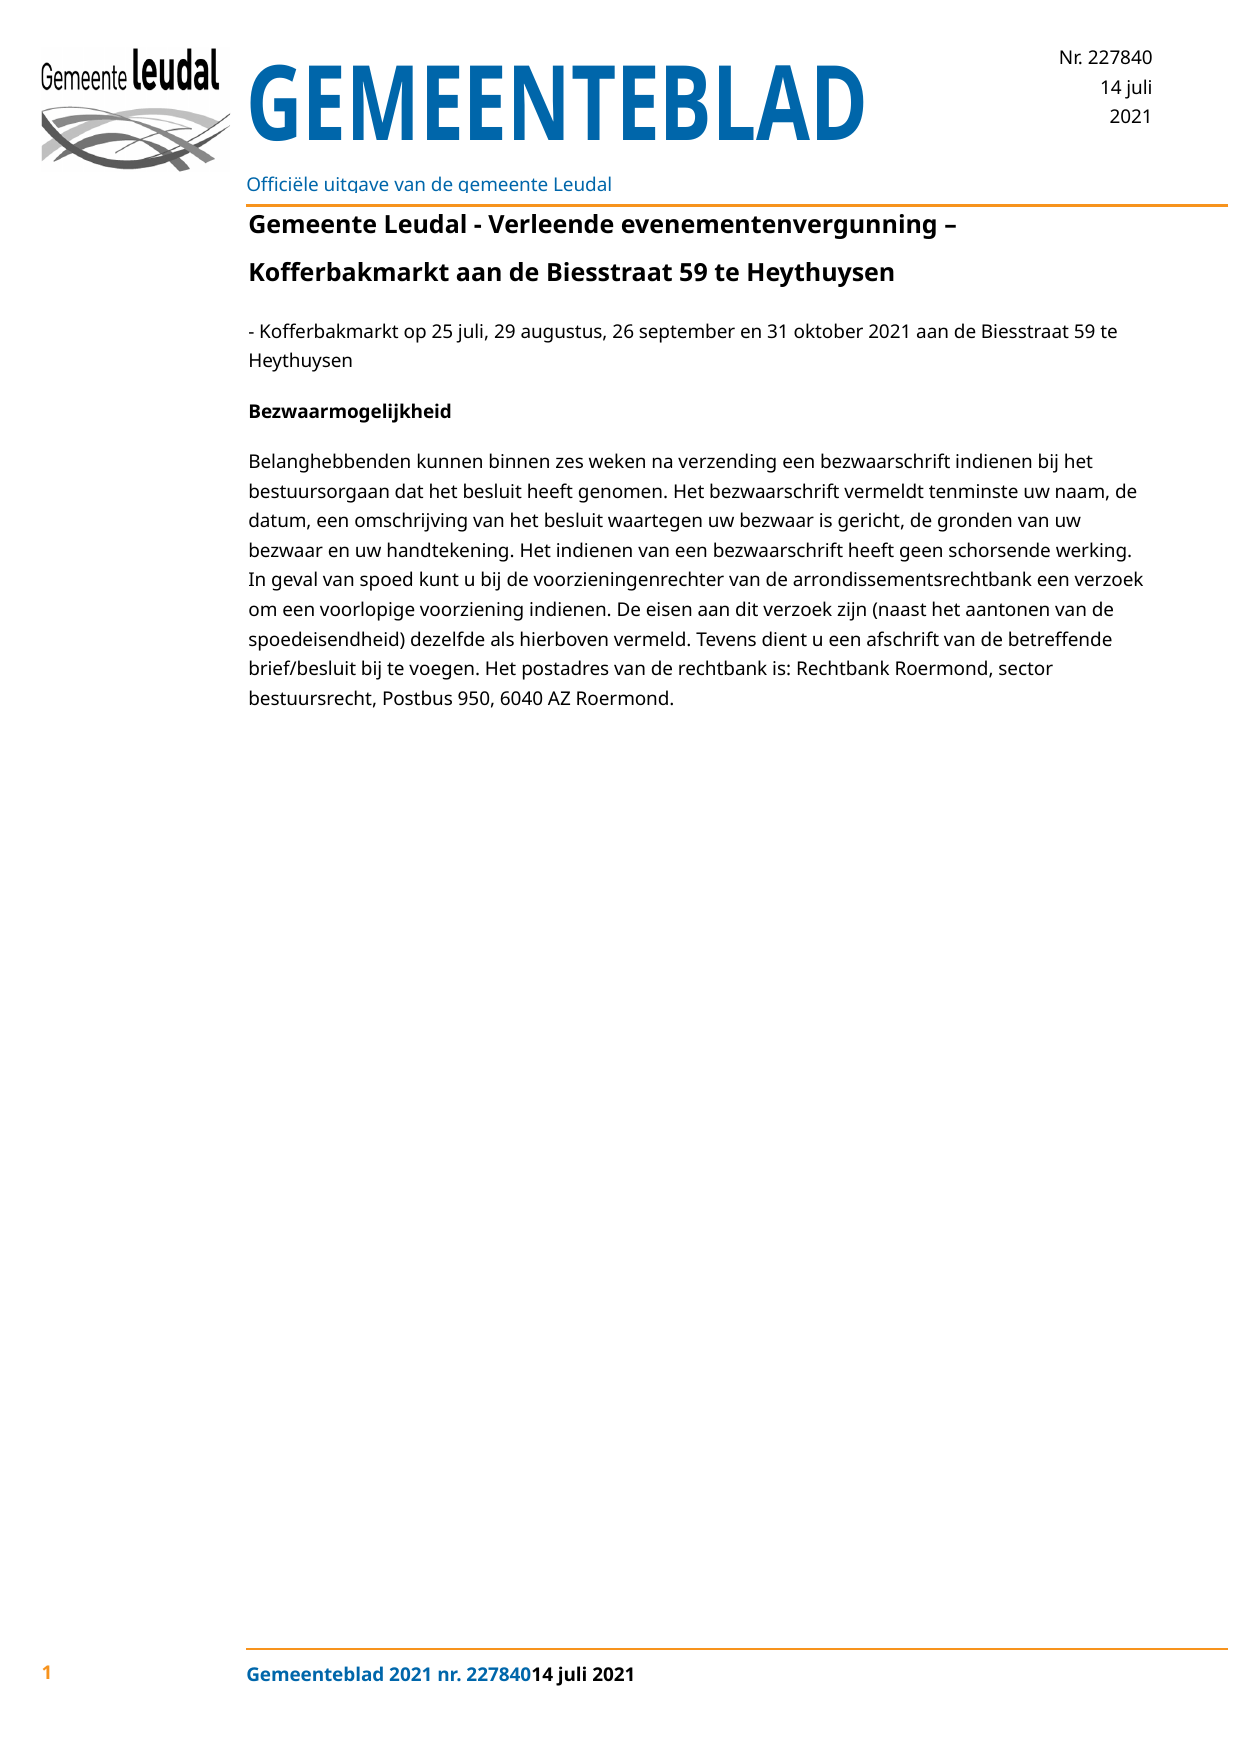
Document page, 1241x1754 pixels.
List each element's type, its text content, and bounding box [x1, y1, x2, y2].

picture [41, 47, 231, 172]
text Bezwaarmogelijkheid [248, 398, 1152, 424]
text Belanghebbenden kunnen binnen zes weken na verzending een bezwaarschrift indienen bij het bestuursorgaan dat het besluit heeft genomen. Het bezwaarschrift vermeldt tenminste uw naam, de datum, een omschrijving van het besluit waartegen uw bezwaar is gericht, de gronden van uw bezwaar en uw handtekening. Het indienen van een bezwaarschrift heeft geen schorsende werking. In geval van spoed kunt u bij de voorzieningenrechter van de arrondissementsrechtbank een verzoek om een voorlopige voorziening indienen. De eisen aan dit verzoek zijn (naast het aantonen van de spoedeisendheid) dezelfde als hierboven vermeld. Tevens dient u een afschrift van de betreffende brief/besluit bij te voegen. Het postadres van de rechtbank is: Rechtbank Roermond, sector bestuursrecht, Postbus 950, 6040 AZ Roermond. [248, 448, 1152, 711]
text - Kofferbakmarkt op 25 juli, 29 augustus, 26 september en 31 oktober 2021 aan de Biesstraat 59 te Heythuysen [248, 318, 1152, 373]
text Gemeente Leudal - Verleende evenementenvergunning – Kofferbakmarkt aan de Biesstraat 59 te Heythuysen [248, 207, 1152, 288]
